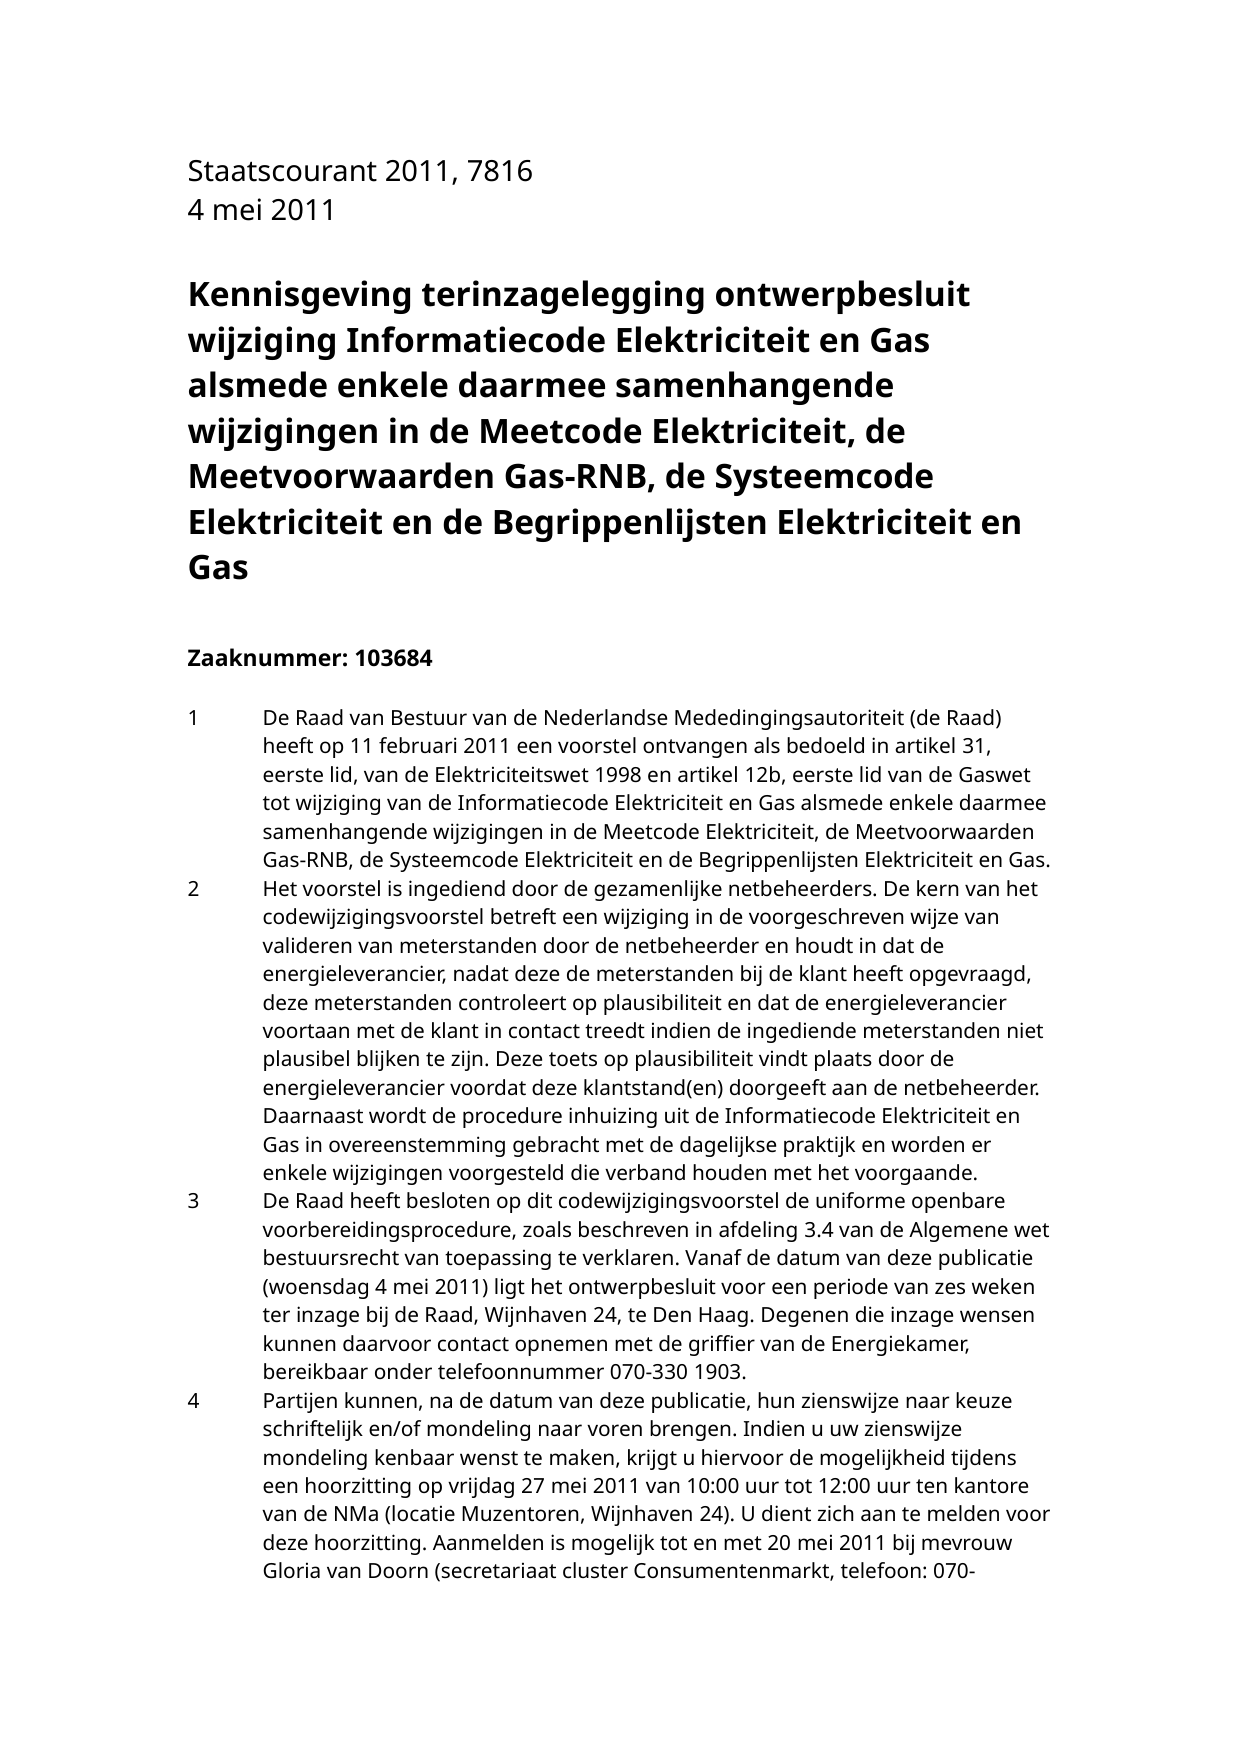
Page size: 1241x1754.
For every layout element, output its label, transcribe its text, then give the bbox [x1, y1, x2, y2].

text Staatscourant 2011, 7816 [187, 150, 1053, 190]
subtitle Kennisgeving terinzagelegging ontwerpbesluit wijziging Informatiecode Elektriciteit en Gas alsmede enkele daarmee samenhangende wijzigingen in de Meetcode Elektriciteit, de Meetvoorwaarden Gas-RNB, de Systeemcode Elektriciteit en de Begrippenlijsten Elektriciteit en Gas [187, 271, 1053, 589]
subtitle Zaaknummer: 103684 [187, 642, 1053, 673]
list Partijen kunnen, na de datum van deze publicatie, hun zienswijze naar keuze schriftelijk en/of mondeling naar voren brengen. Indien u uw zienswijze mondeling kenbaar wenst te maken, krijgt u hiervoor de mogelijkheid tijdens een hoorzitting op vrijdag 27 mei 2011 van 10:00 uur tot 12:00 uur ten kantore van de NMa (locatie Muzentoren, Wijnhaven 24). U dient zich aan te melden voor deze hoorzitting. Aanmelden is mogelijk tot en met 20 mei 2011 bij mevrouw Gloria van Doorn (secretariaat cluster Consumentenmarkt, telefoon: 070- [187, 1386, 1053, 1585]
list De Raad van Bestuur van de Nederlandse Mededingingsautoriteit (de Raad) heeft op 11 februari 2011 een voorstel ontvangen als bedoeld in artikel 31, eerste lid, van de Elektriciteitswet 1998 en artikel 12b, eerste lid van de Gaswet tot wijziging van de Informatiecode Elektriciteit en Gas alsmede enkele daarmee samenhangende wijzigingen in de Meetcode Elektriciteit, de Meetvoorwaarden Gas-RNB, de Systeemcode Elektriciteit en de Begrippenlijsten Elektriciteit en Gas. [187, 703, 1053, 874]
text 4 mei 2011 [187, 190, 1053, 229]
list Het voorstel is ingediend door de gezamenlijke netbeheerders. De kern van het codewijzigingsvoorstel betreft een wijziging in de voorgeschreven wijze van valideren van meterstanden door de netbeheerder en houdt in dat de energieleverancier, nadat deze de meterstanden bij de klant heeft opgevraagd, deze meterstanden controleert op plausibiliteit en dat de energieleverancier voortaan met de klant in contact treedt indien de ingediende meterstanden niet plausibel blijken te zijn. Deze toets op plausibiliteit vindt plaats door de energieleverancier voordat deze klantstand(en) doorgeeft aan de netbeheerder. Daarnaast wordt de procedure inhuizing uit de Informatiecode Elektriciteit en Gas in overeenstemming gebracht met de dagelijkse praktijk en worden er enkele wijzigingen voorgesteld die verband houden met het voorgaande. [187, 874, 1053, 1187]
list De Raad heeft besloten op dit codewijzigingsvoorstel de uniforme openbare voorbereidingsprocedure, zoals beschreven in afdeling 3.4 van de Algemene wet bestuursrecht van toepassing te verklaren. Vanaf de datum van deze publicatie (woensdag 4 mei 2011) ligt het ontwerpbesluit voor een periode van zes weken ter inzage bij de Raad, Wijnhaven 24, te Den Haag. Degenen die inzage wensen kunnen daarvoor contact opnemen met de griffier van de Energiekamer, bereikbaar onder telefoonnummer 070-330 1903. [187, 1187, 1053, 1386]
